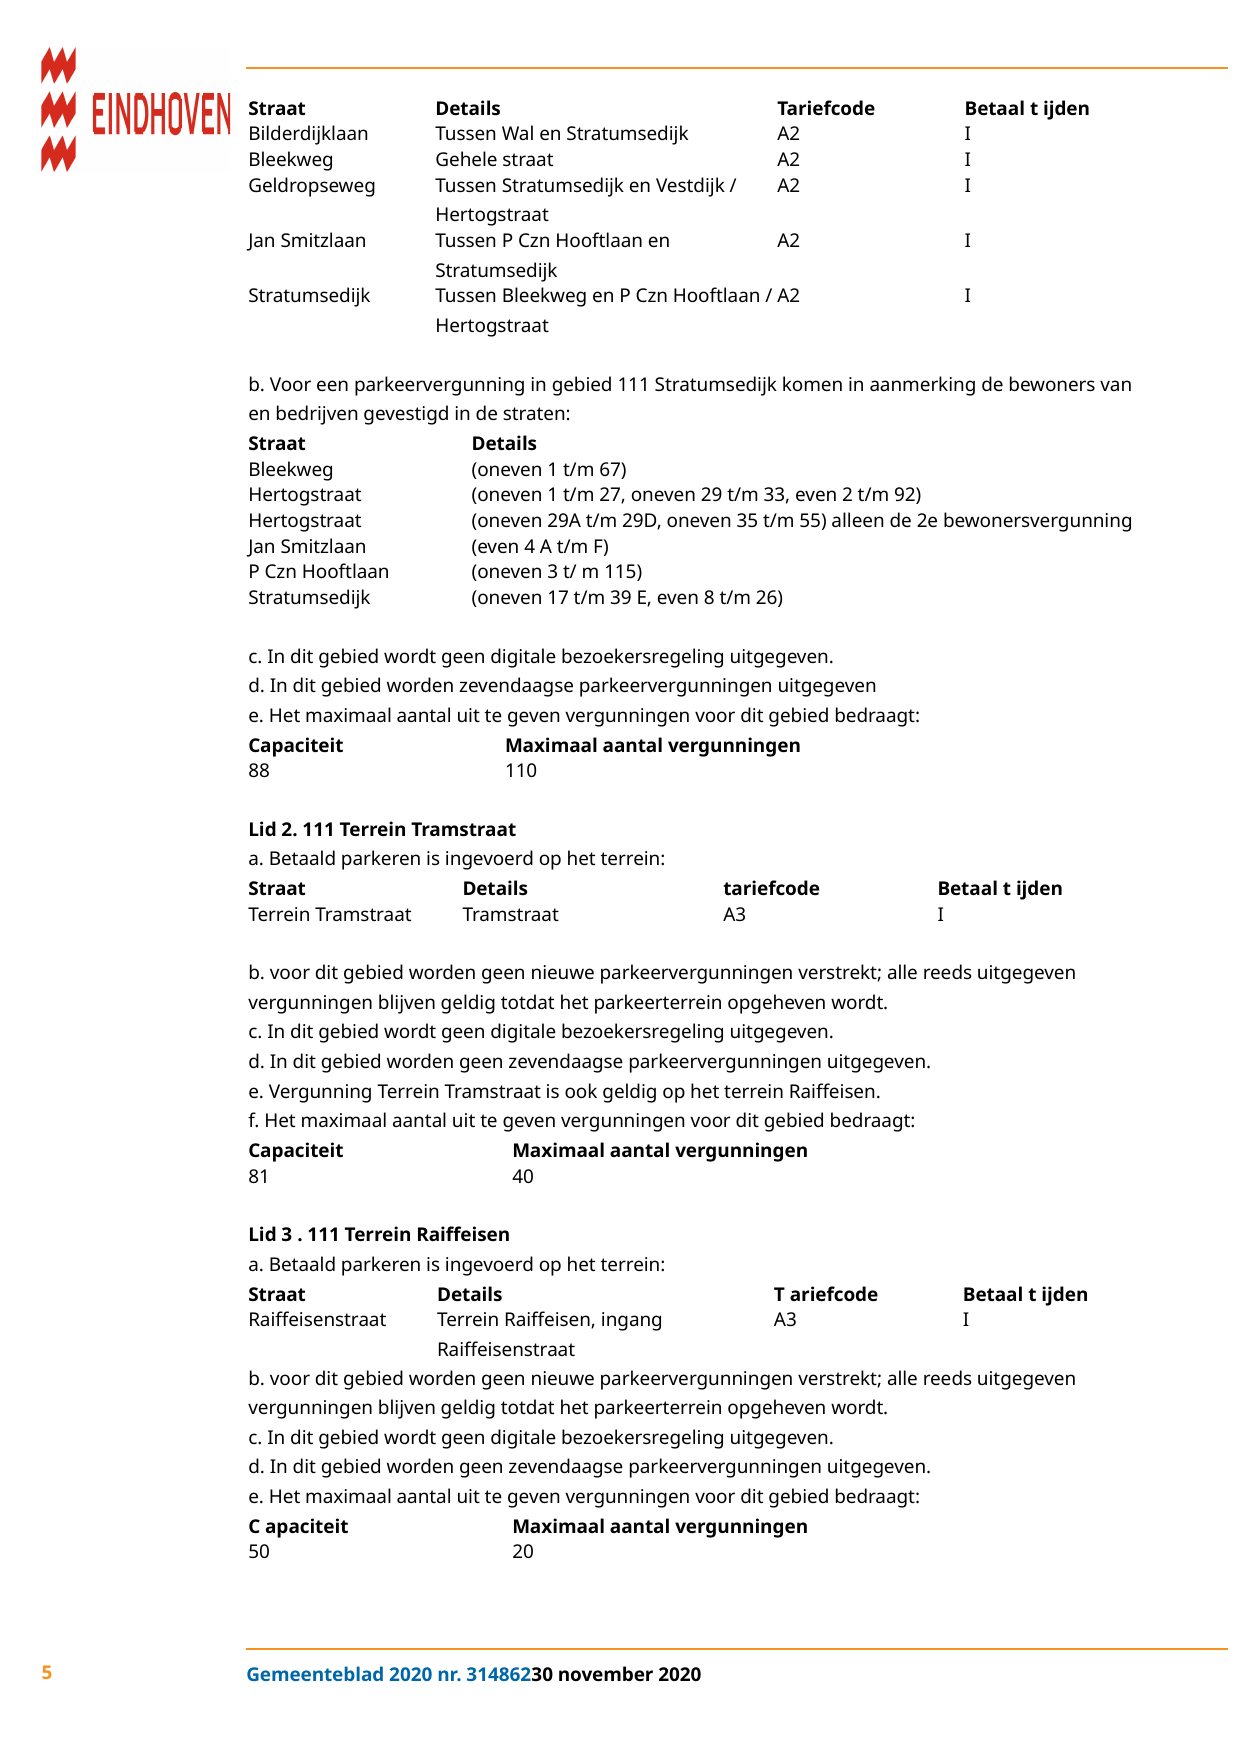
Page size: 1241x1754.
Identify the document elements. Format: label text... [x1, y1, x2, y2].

table_cell Tussen Wal en Stratumsedijk [435, 121, 777, 146]
table_cell A2 [777, 146, 964, 172]
table_header tariefcode [723, 875, 937, 901]
table_header Details [435, 95, 777, 121]
table_cell I [963, 1306, 1152, 1362]
table_cell A2 [777, 121, 964, 146]
table_cell Terrein Raiffeisen, ingang Raiffeisenstraat [437, 1306, 774, 1362]
table_cell 110 [505, 758, 1152, 783]
text e. Vergunning Terrein Tramstraat is ook geldig op het terrein Raiffeisen. [248, 1078, 1152, 1104]
table_header Maximaal aantal vergunningen [512, 1137, 1152, 1163]
table_cell (oneven 29A t/m 29D, oneven 35 t/m 55) alleen de 2e bewonersvergunning [471, 507, 1152, 533]
table_cell Tussen Stratumsedijk en Vestdijk / Hertogstraat [435, 172, 777, 227]
table_cell P Czn Hooftlaan [248, 559, 471, 584]
table_cell I [964, 121, 1152, 146]
table_cell Bleekweg [248, 146, 435, 172]
text e. Het maximaal aantal uit te geven vergunningen voor dit gebied bedraagt: [248, 1483, 1152, 1509]
table_header Straat [248, 875, 462, 901]
table_header Betaal t ijden [964, 95, 1152, 121]
table_cell I [964, 146, 1152, 172]
text c. In dit gebied wordt geen digitale bezoekersregeling uitgegeven. [248, 1424, 1152, 1450]
table_header Straat [248, 95, 435, 121]
table_cell Hertogstraat [248, 481, 471, 507]
table_cell Geldropseweg [248, 172, 435, 227]
table_header Capaciteit [248, 1137, 512, 1163]
table_cell 40 [512, 1163, 1152, 1189]
table_cell (oneven 1 t/m 27, oneven 29 t/m 33, even 2 t/m 92) [471, 481, 1152, 507]
table_header Straat [248, 430, 471, 456]
table_cell Tussen P Czn Hooftlaan en Stratumsedijk [435, 227, 777, 283]
text c. In dit gebied wordt geen digitale bezoekersregeling uitgegeven. [248, 1019, 1152, 1044]
table_cell I [937, 901, 1152, 927]
text b. Voor een parkeervergunning in gebied 111 Stratumsedijk komen in aanmerking de bewoners van en bedrijven gevestigd in de straten: [248, 371, 1152, 426]
picture [41, 47, 231, 172]
text d. In dit gebied worden zevendaagse parkeervergunningen uitgegeven [248, 672, 1152, 698]
table_cell A3 [723, 901, 937, 927]
text d. In dit gebied worden geen zevendaagse parkeervergunningen uitgegeven. [248, 1454, 1152, 1479]
table_cell 20 [512, 1539, 1152, 1564]
text a. Betaald parkeren is ingevoerd op het terrein: [248, 1251, 1152, 1277]
table_cell I [964, 283, 1152, 338]
table_cell Jan Smitzlaan [248, 533, 471, 559]
table_cell Tramstraat [462, 901, 723, 927]
table_header Details [462, 875, 723, 901]
table_cell Raiffeisenstraat [248, 1306, 437, 1362]
table_cell Jan Smitzlaan [248, 227, 435, 283]
table_cell Gehele straat [435, 146, 777, 172]
table_header Tariefcode [777, 95, 964, 121]
table_cell Bleekweg [248, 456, 471, 481]
text Lid 3 . 111 Terrein Raiffeisen [248, 1221, 1152, 1247]
table_cell (oneven 1 t/m 67) [471, 456, 1152, 481]
text e. Het maximaal aantal uit te geven vergunningen voor dit gebied bedraagt: [248, 702, 1152, 728]
text Lid 2. 111 Terrein Tramstraat [248, 816, 1152, 842]
table_header Maximaal aantal vergunningen [512, 1513, 1152, 1539]
table_cell Hertogstraat [248, 507, 471, 533]
table_cell Stratumsedijk [248, 584, 471, 610]
table_header Betaal t ijden [963, 1281, 1152, 1306]
table_cell 88 [248, 758, 505, 783]
text f. Het maximaal aantal uit te geven vergunningen voor dit gebied bedraagt: [248, 1107, 1152, 1133]
table_cell 50 [248, 1539, 512, 1564]
table_header Capaciteit [248, 732, 505, 757]
table_cell Bilderdijklaan [248, 121, 435, 146]
table_header C apaciteit [248, 1513, 512, 1539]
text a. Betaald parkeren is ingevoerd op het terrein: [248, 846, 1152, 871]
table_cell A3 [774, 1306, 963, 1362]
table_header Details [437, 1281, 774, 1306]
table_cell A2 [777, 283, 964, 338]
table_cell I [964, 172, 1152, 227]
table_cell Stratumsedijk [248, 283, 435, 338]
table_cell (oneven 17 t/m 39 E, even 8 t/m 26) [471, 584, 1152, 610]
table_header Details [471, 430, 1152, 456]
table_header Maximaal aantal vergunningen [505, 732, 1152, 757]
text d. In dit gebied worden geen zevendaagse parkeervergunningen uitgegeven. [248, 1048, 1152, 1074]
text b. voor dit gebied worden geen nieuwe parkeervergunningen verstrekt; alle reeds uitgegeven vergunningen blijven geldig totdat het parkeerterrein opgeheven wordt. [248, 1365, 1152, 1420]
table_header Betaal t ijden [937, 875, 1152, 901]
table_cell I [964, 227, 1152, 283]
text b. voor dit gebied worden geen nieuwe parkeervergunningen verstrekt; alle reeds uitgegeven vergunningen blijven geldig totdat het parkeerterrein opgeheven wordt. [248, 959, 1152, 1015]
table_cell 81 [248, 1163, 512, 1189]
text c. In dit gebied wordt geen digitale bezoekersregeling uitgegeven. [248, 643, 1152, 669]
table_cell (even 4 A t/m F) [471, 533, 1152, 559]
table_cell Terrein Tramstraat [248, 901, 462, 927]
table_header T ariefcode [774, 1281, 963, 1306]
table_cell Tussen Bleekweg en P Czn Hooftlaan / Hertogstraat [435, 283, 777, 338]
table_cell A2 [777, 227, 964, 283]
table_header Straat [248, 1281, 437, 1306]
table_cell A2 [777, 172, 964, 227]
table_cell (oneven 3 t/ m 115) [471, 559, 1152, 584]
